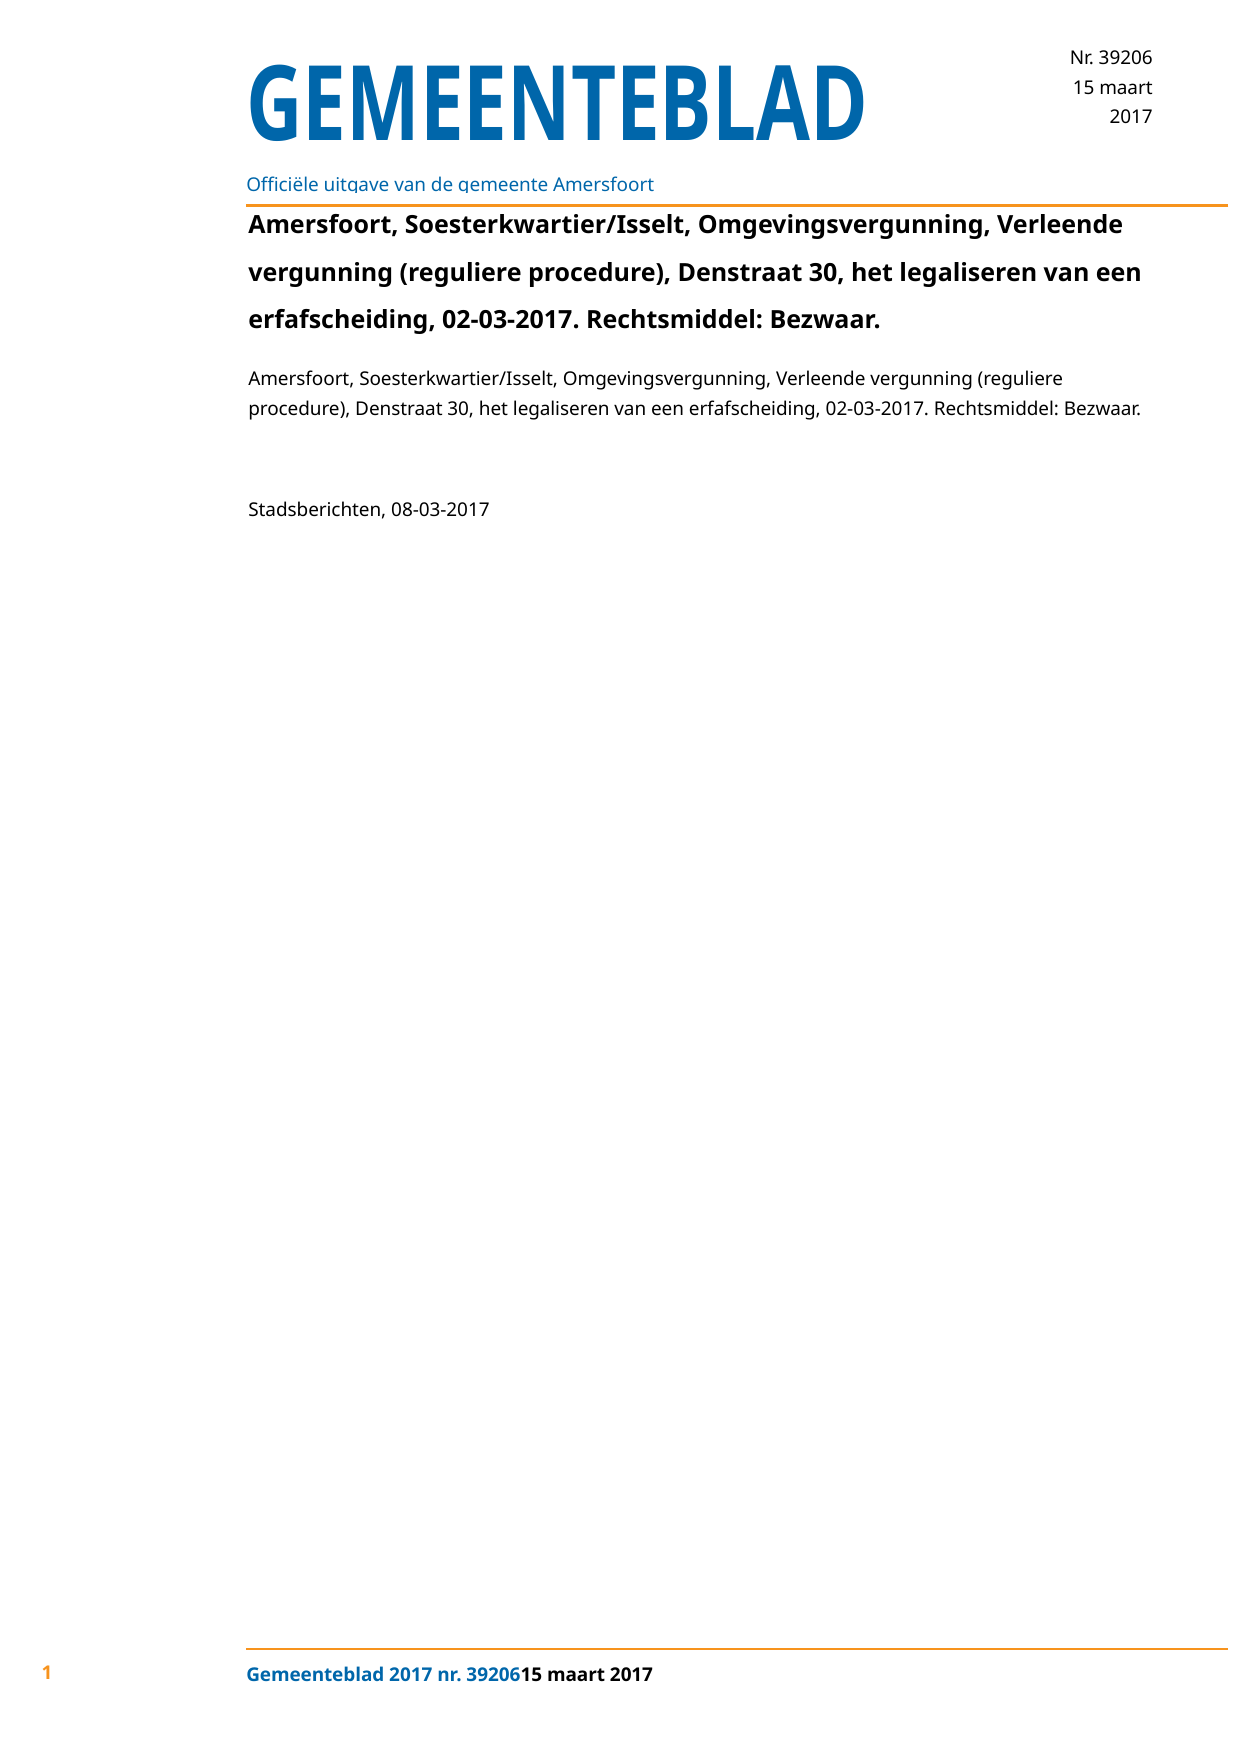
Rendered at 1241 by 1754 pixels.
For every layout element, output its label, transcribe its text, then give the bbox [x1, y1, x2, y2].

text Amersfoort, Soesterkwartier/Isselt, Omgevingsvergunning, Verleende vergunning (reguliere procedure), Denstraat 30, het legaliseren van een erfafscheiding, 02-03-2017. Rechtsmiddel: Bezwaar. [248, 207, 1152, 336]
picture [41, 47, 231, 172]
text Stadsberichten, 08-03-2017 [248, 496, 1152, 522]
text Amersfoort, Soesterkwartier/Isselt, Omgevingsvergunning, Verleende vergunning (reguliere procedure), Denstraat 30, het legaliseren van een erfafscheiding, 02-03-2017. Rechtsmiddel: Bezwaar. [248, 366, 1152, 421]
